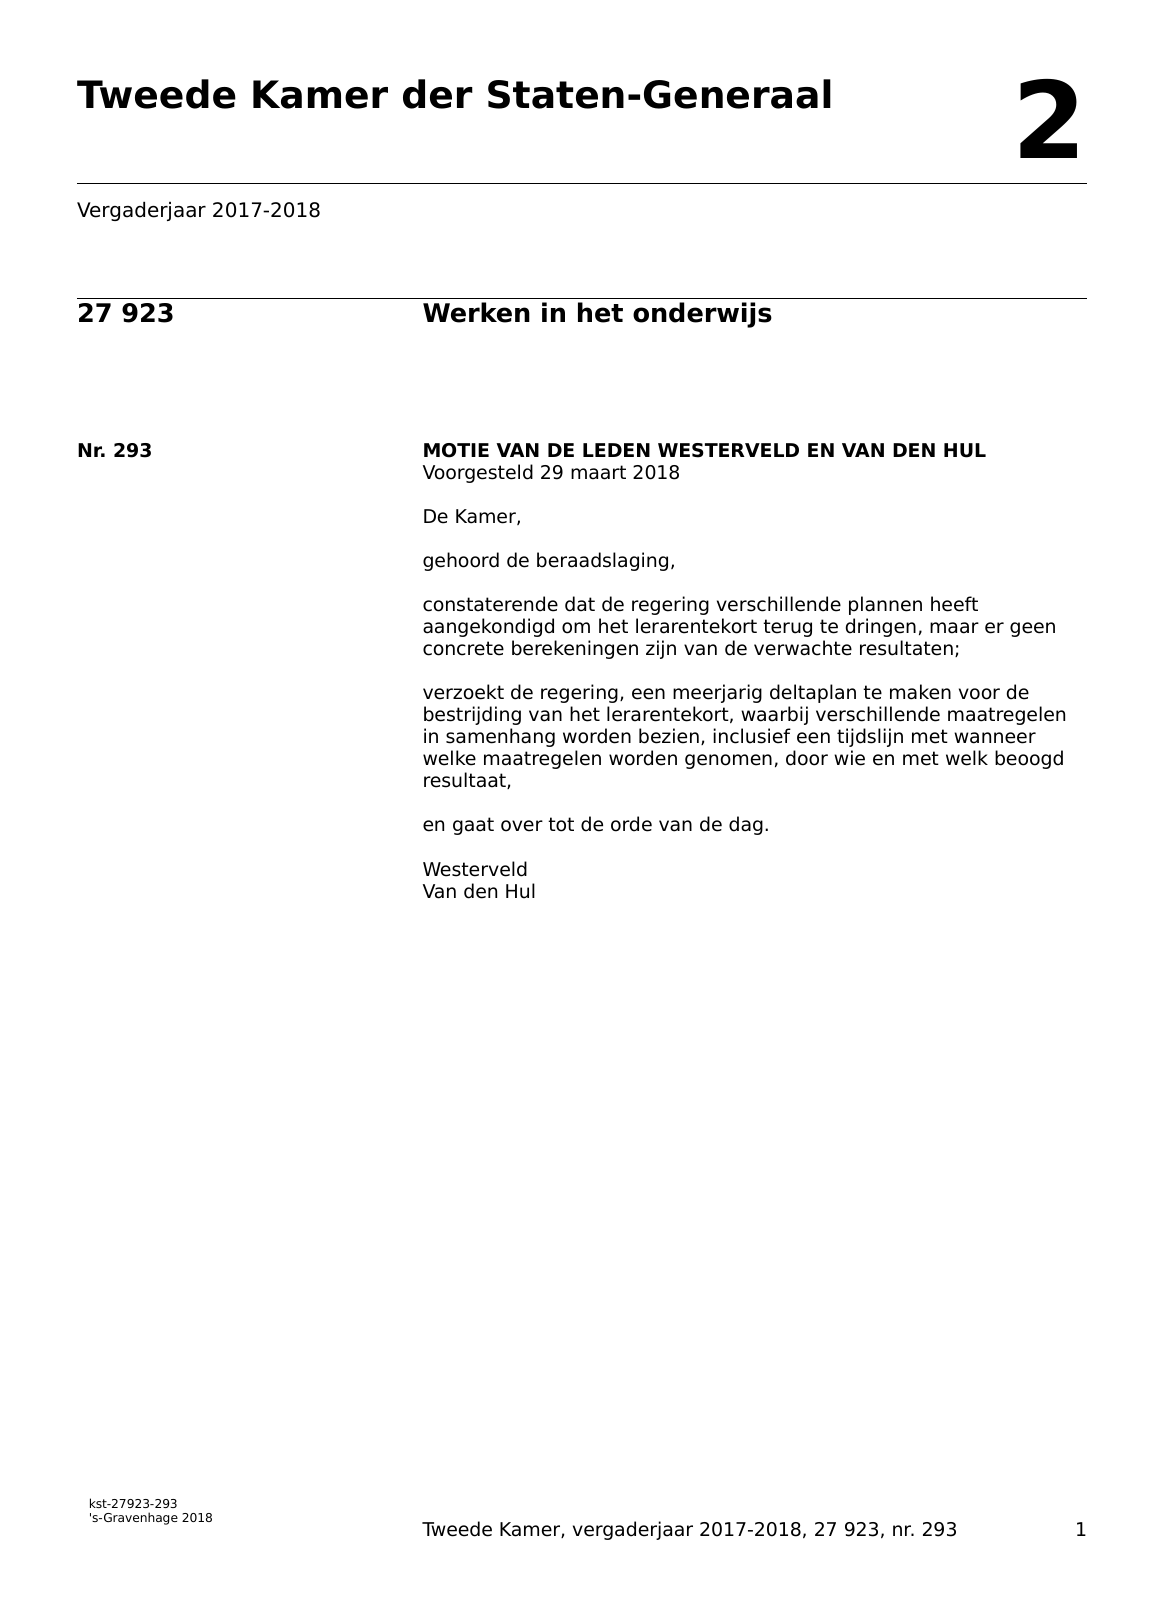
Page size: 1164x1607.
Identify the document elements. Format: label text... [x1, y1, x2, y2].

table_header Tweede Kamer der Staten-Generaal [77, 59, 886, 183]
table_header 2 [886, 59, 1087, 183]
text gehoord de beraadslaging, [422, 550, 1087, 572]
text verzoekt de regering, een meerjarig deltaplan te maken voor de bestrijding van het lerarentekort, waarbij verschillende maatregelen in samenhang worden bezien, inclusief een tijdslijn met wanneer welke maatregelen worden genomen, door wie en met welk beoogd resultaat, [422, 682, 1087, 792]
text Voorgesteld 29 maart 2018 [422, 462, 1087, 484]
text en gaat over tot de orde van de dag. [422, 814, 1087, 836]
text Westerveld [422, 858, 1087, 881]
text kst-27923-293 [88, 1497, 323, 1511]
table_cell Vergaderjaar 2017-2018 [77, 184, 1087, 298]
text constaterende dat de regering verschillende plannen heeft aangekondigd om het lerarentekort terug te dringen, maar er geen concrete berekeningen zijn van de verwachte resultaten; [422, 594, 1087, 660]
subtitle Nr. 293 MOTIE VAN DE LEDEN WESTERVELD EN VAN DEN HUL [77, 440, 1087, 462]
text De Kamer, [422, 506, 1087, 528]
text Van den Hul [422, 881, 1087, 902]
text 's-Gravenhage 2018 [88, 1511, 323, 1525]
subtitle 27 923 Werken in het onderwijs [77, 299, 1087, 329]
